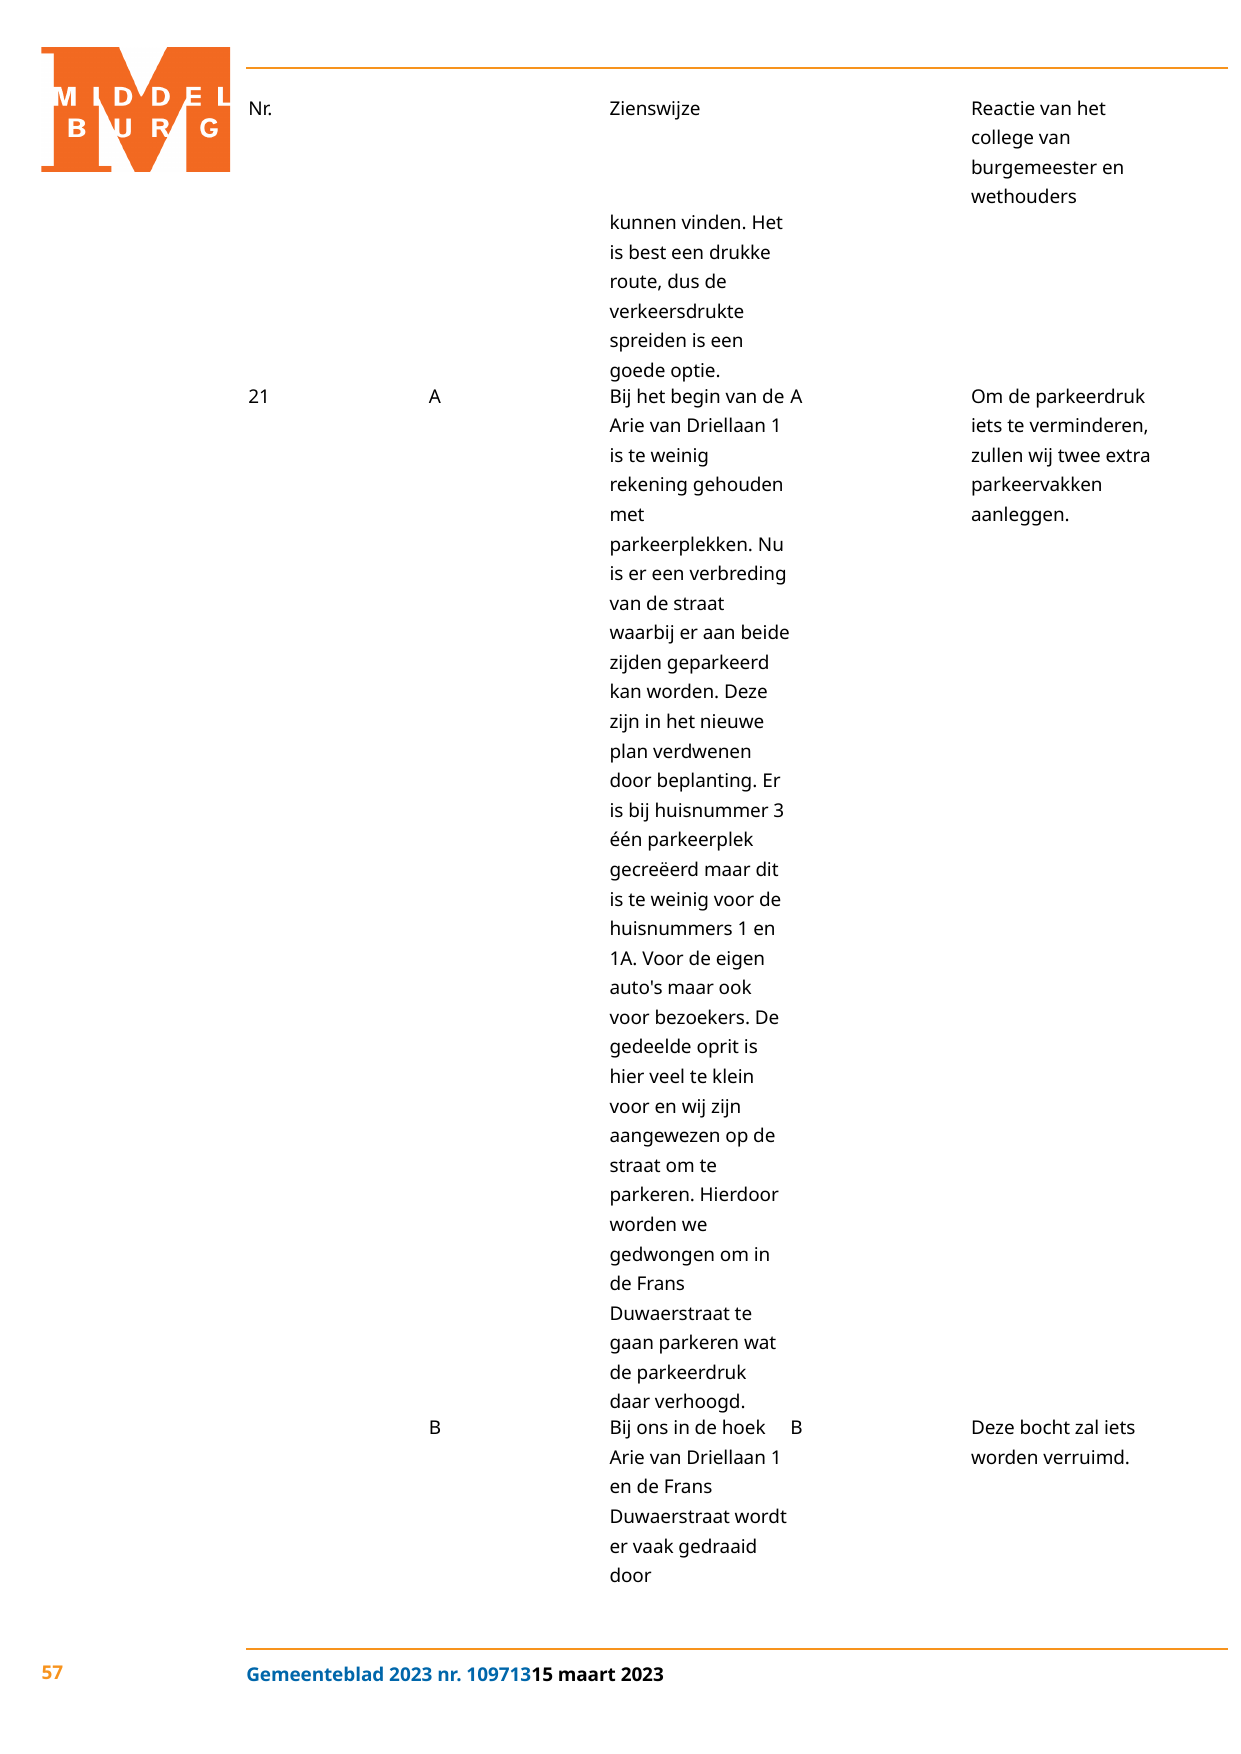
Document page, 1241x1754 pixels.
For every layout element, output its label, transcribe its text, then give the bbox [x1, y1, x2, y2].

picture [41, 47, 231, 172]
table_header [429, 95, 609, 209]
table_header Reactie van het college van burgemeester en wethouders [971, 95, 1152, 209]
table_cell [248, 1415, 429, 1588]
table_cell 21 [248, 383, 429, 1414]
table_cell Deze bocht zal iets worden verruimd. [971, 1415, 1152, 1588]
table_cell [429, 209, 609, 383]
table_header [790, 95, 971, 209]
table_header Nr. [248, 95, 429, 209]
table_cell A [429, 383, 609, 1414]
table_cell [248, 209, 429, 383]
table_cell Bij ons in de hoek Arie van Driellaan 1 en de Frans Duwaerstraat wordt er vaak gedraaid door [609, 1415, 790, 1588]
table_cell Bij het begin van de Arie van Driellaan 1 is te weinig rekening gehouden met parkeerplekken. Nu is er een verbreding van de straat waarbij er aan beide zijden geparkeerd kan worden. Deze zijn in het nieuwe plan verdwenen door beplanting. Er is bij huisnummer 3 één parkeerplek gecreëerd maar dit is te weinig voor de huisnummers 1 en 1A. Voor de eigen auto's maar ook voor bezoekers. De gedeelde oprit is hier veel te klein voor en wij zijn aangewezen op de straat om te parkeren. Hierdoor worden we gedwongen om in de Frans Duwaerstraat te gaan parkeren wat de parkeerdruk daar verhoogd. [609, 383, 790, 1414]
table_cell [971, 209, 1152, 383]
table_cell Om de parkeerdruk iets te verminderen, zullen wij twee extra parkeervakken aanleggen. [971, 383, 1152, 1414]
table_header Zienswijze [609, 95, 790, 209]
table_cell kunnen vinden. Het is best een drukke route, dus de verkeersdrukte spreiden is een goede optie. [609, 209, 790, 383]
table_cell A [790, 383, 971, 1414]
table_cell B [790, 1415, 971, 1588]
table_cell [790, 209, 971, 383]
table_cell B [429, 1415, 609, 1588]
